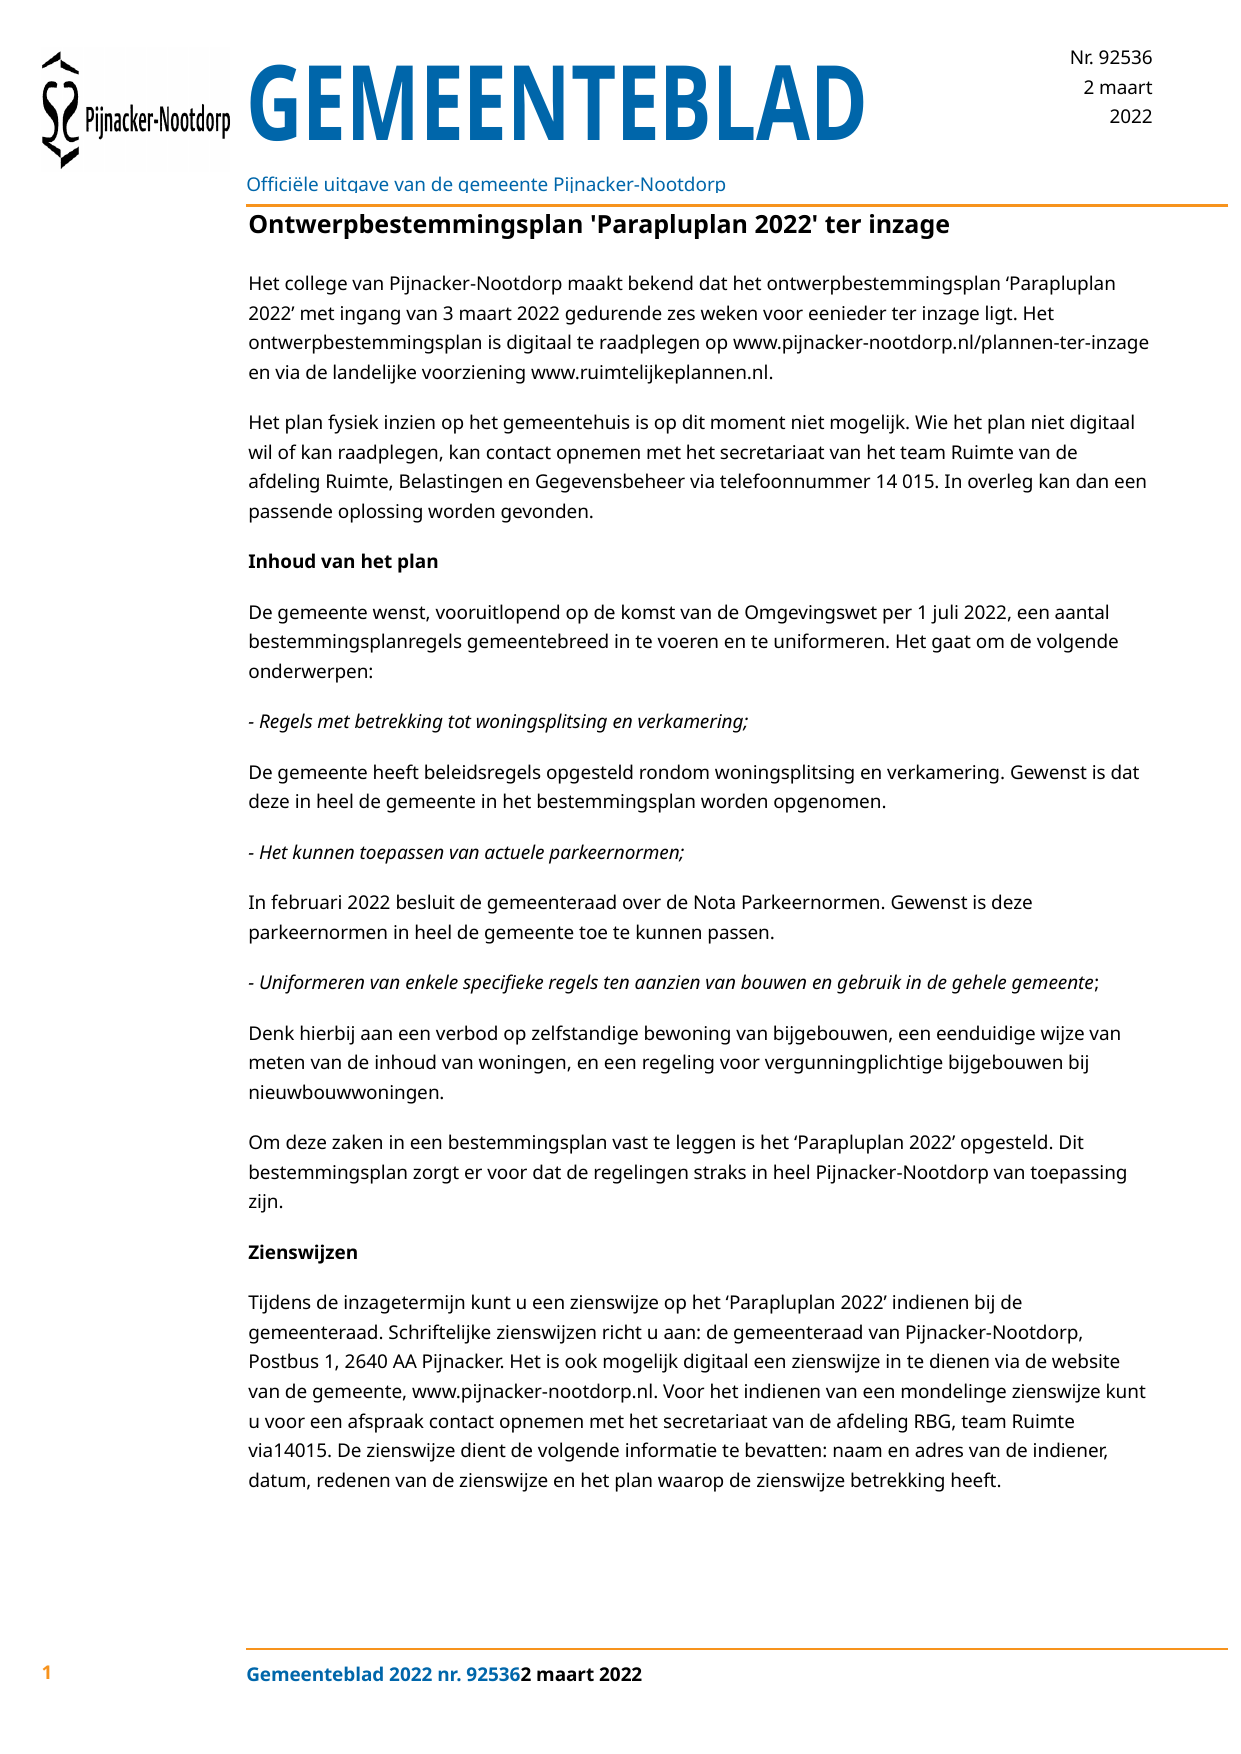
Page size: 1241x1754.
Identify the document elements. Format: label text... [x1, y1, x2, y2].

text Ontwerpbestemmingsplan 'Parapluplan 2022' ter inzage [248, 207, 1152, 241]
text Inhoud van het plan [248, 549, 1152, 574]
picture [41, 47, 231, 172]
text Het college van Pijnacker-Nootdorp maakt bekend dat het ontwerpbestemmingsplan ‘Parapluplan 2022’ met ingang van 3 maart 2022 gedurende zes weken voor eenieder ter inzage ligt. Het ontwerpbestemmingsplan is digitaal te raadplegen op www.pijnacker-nootdorp.nl/plannen-ter-inzage en via de landelijke voorziening www.ruimtelijkeplannen.nl. [248, 270, 1152, 385]
text - Regels met betrekking tot woningsplitsing en verkamering; [248, 709, 1152, 734]
text Zienswijzen [248, 1239, 1152, 1265]
text Het plan fysiek inzien op het gemeentehuis is op dit moment niet mogelijk. Wie het plan niet digitaal wil of kan raadplegen, kan contact opnemen met het secretariaat van het team Ruimte van de afdeling Ruimte, Belastingen en Gegevensbeheer via telefoonnummer 14 015. In overleg kan dan een passende oplossing worden gevonden. [248, 409, 1152, 524]
text - Het kunnen toepassen van actuele parkeernormen; [248, 839, 1152, 865]
text Om deze zaken in een bestemmingsplan vast te leggen is het ‘Parapluplan 2022’ opgesteld. Dit bestemmingsplan zorgt er voor dat de regelingen straks in heel Pijnacker-Nootdorp van toepassing zijn. [248, 1129, 1152, 1214]
text De gemeente heeft beleidsregels opgesteld rondom woningsplitsing en verkamering. Gewenst is dat deze in heel de gemeente in het bestemmingsplan worden opgenomen. [248, 759, 1152, 814]
text De gemeente wenst, vooruitlopend op de komst van de Omgevingswet per 1 juli 2022, een aantal bestemmingsplanregels gemeentebreed in te voeren en te uniformeren. Het gaat om de volgende onderwerpen: [248, 599, 1152, 684]
text Denk hierbij aan een verbod op zelfstandige bewoning van bijgebouwen, een eenduidige wijze van meten van de inhoud van woningen, en een regeling voor vergunningplichtige bijgebouwen bij nieuwbouwwoningen. [248, 1020, 1152, 1105]
text In februari 2022 besluit de gemeenteraad over de Nota Parkeernormen. Gewenst is deze parkeernormen in heel de gemeente toe te kunnen passen. [248, 889, 1152, 945]
text - Uniformeren van enkele specifieke regels ten aanzien van bouwen en gebruik in de gehele gemeente; [248, 969, 1152, 995]
text Tijdens de inzagetermijn kunt u een zienswijze op het ‘Parapluplan 2022’ indienen bij de gemeenteraad. Schriftelijke zienswijzen richt u aan: de gemeenteraad van Pijnacker-Nootdorp, Postbus 1, 2640 AA Pijnacker. Het is ook mogelijk digitaal een zienswijze in te dienen via de website van de gemeente, www.pijnacker-nootdorp.nl. Voor het indienen van een mondelinge zienswijze kunt u voor een afspraak contact opnemen met het secretariaat van de afdeling RBG, team Ruimte via14015. De zienswijze dient de volgende informatie te bevatten: naam en adres van de indiener, datum, redenen van de zienswijze en het plan waarop de zienswijze betrekking heeft. [248, 1289, 1152, 1493]
